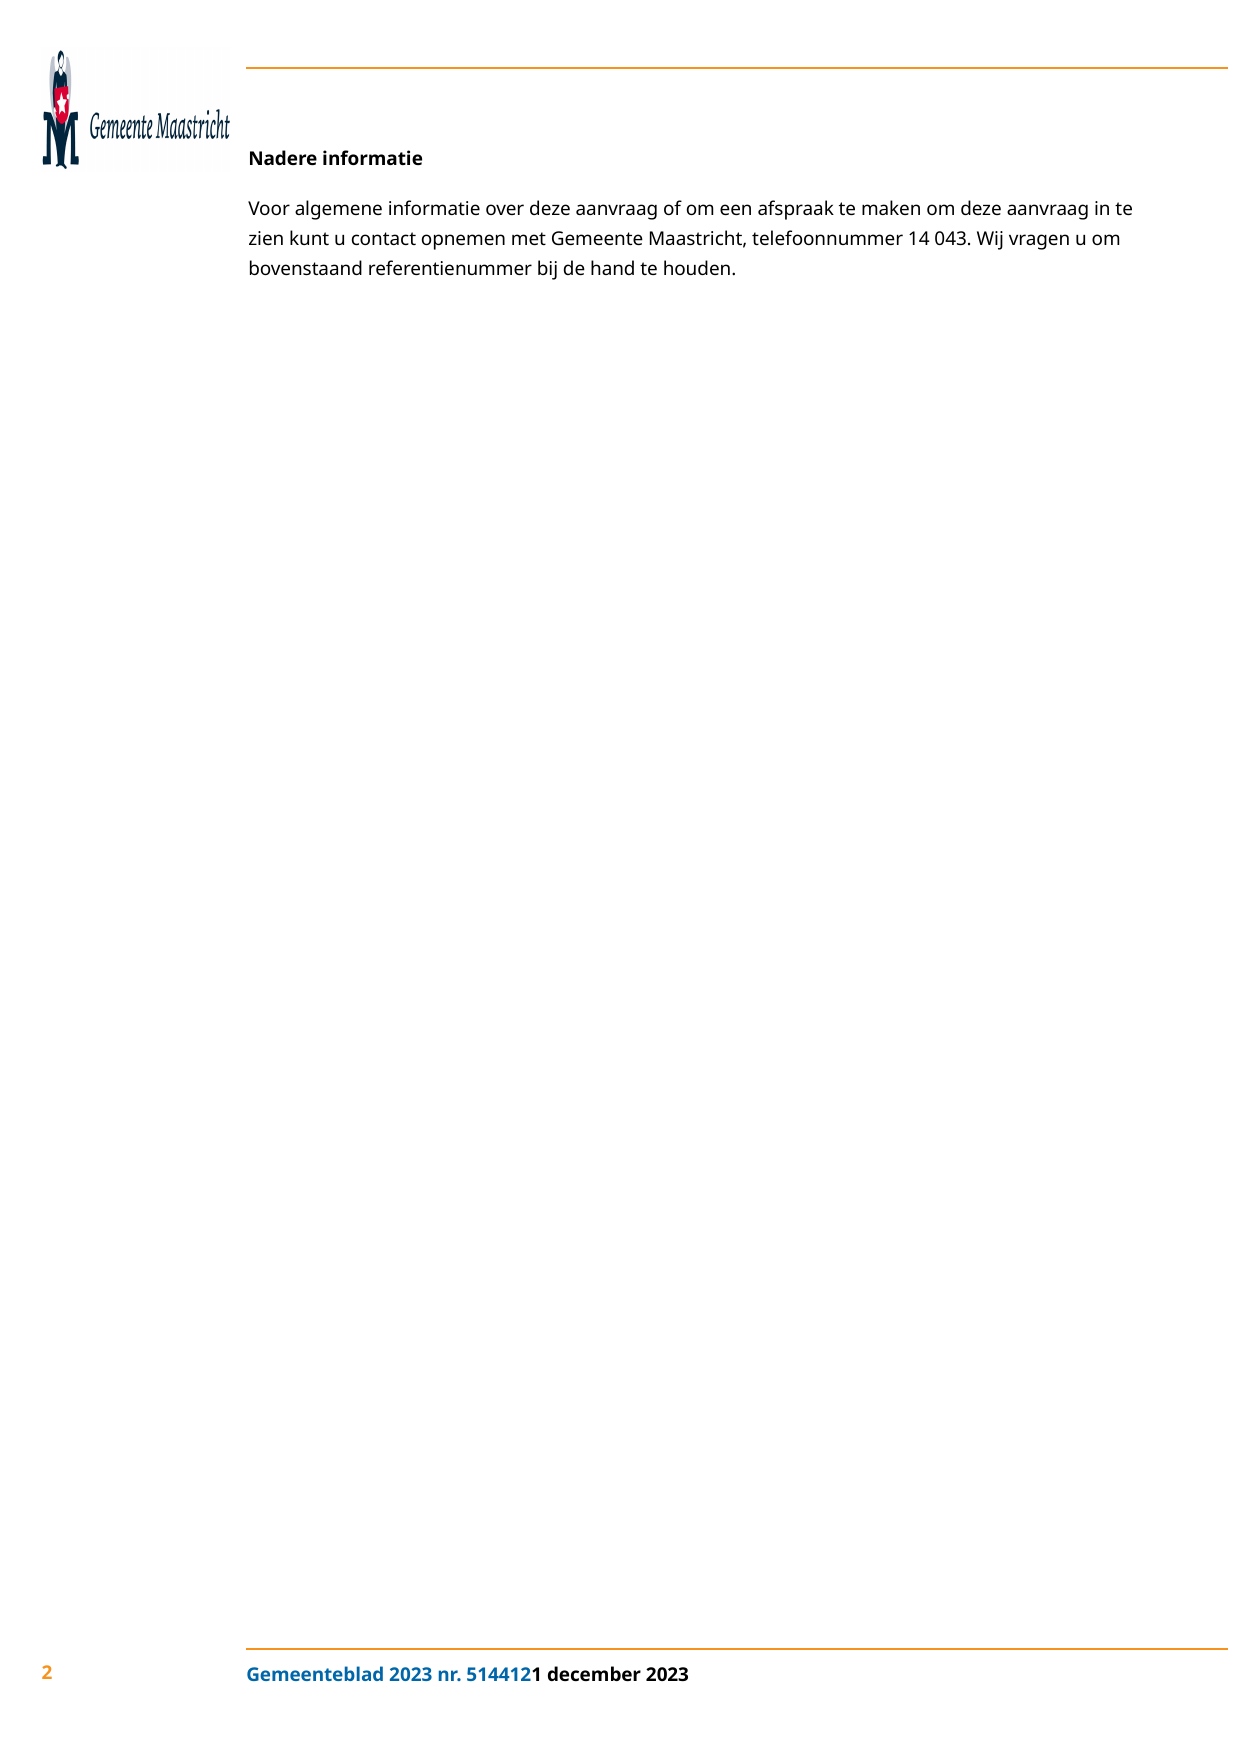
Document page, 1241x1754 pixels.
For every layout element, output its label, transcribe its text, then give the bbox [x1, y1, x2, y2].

text Voor algemene informatie over deze aanvraag of om een afspraak te maken om deze aanvraag in te zien kunt u contact opnemen met Gemeente Maastricht, telefoonnummer 14 043. Wij vragen u om bovenstaand referentienummer bij de hand te houden. [248, 196, 1152, 281]
text Nadere informatie [248, 145, 1152, 171]
picture [41, 47, 231, 172]
